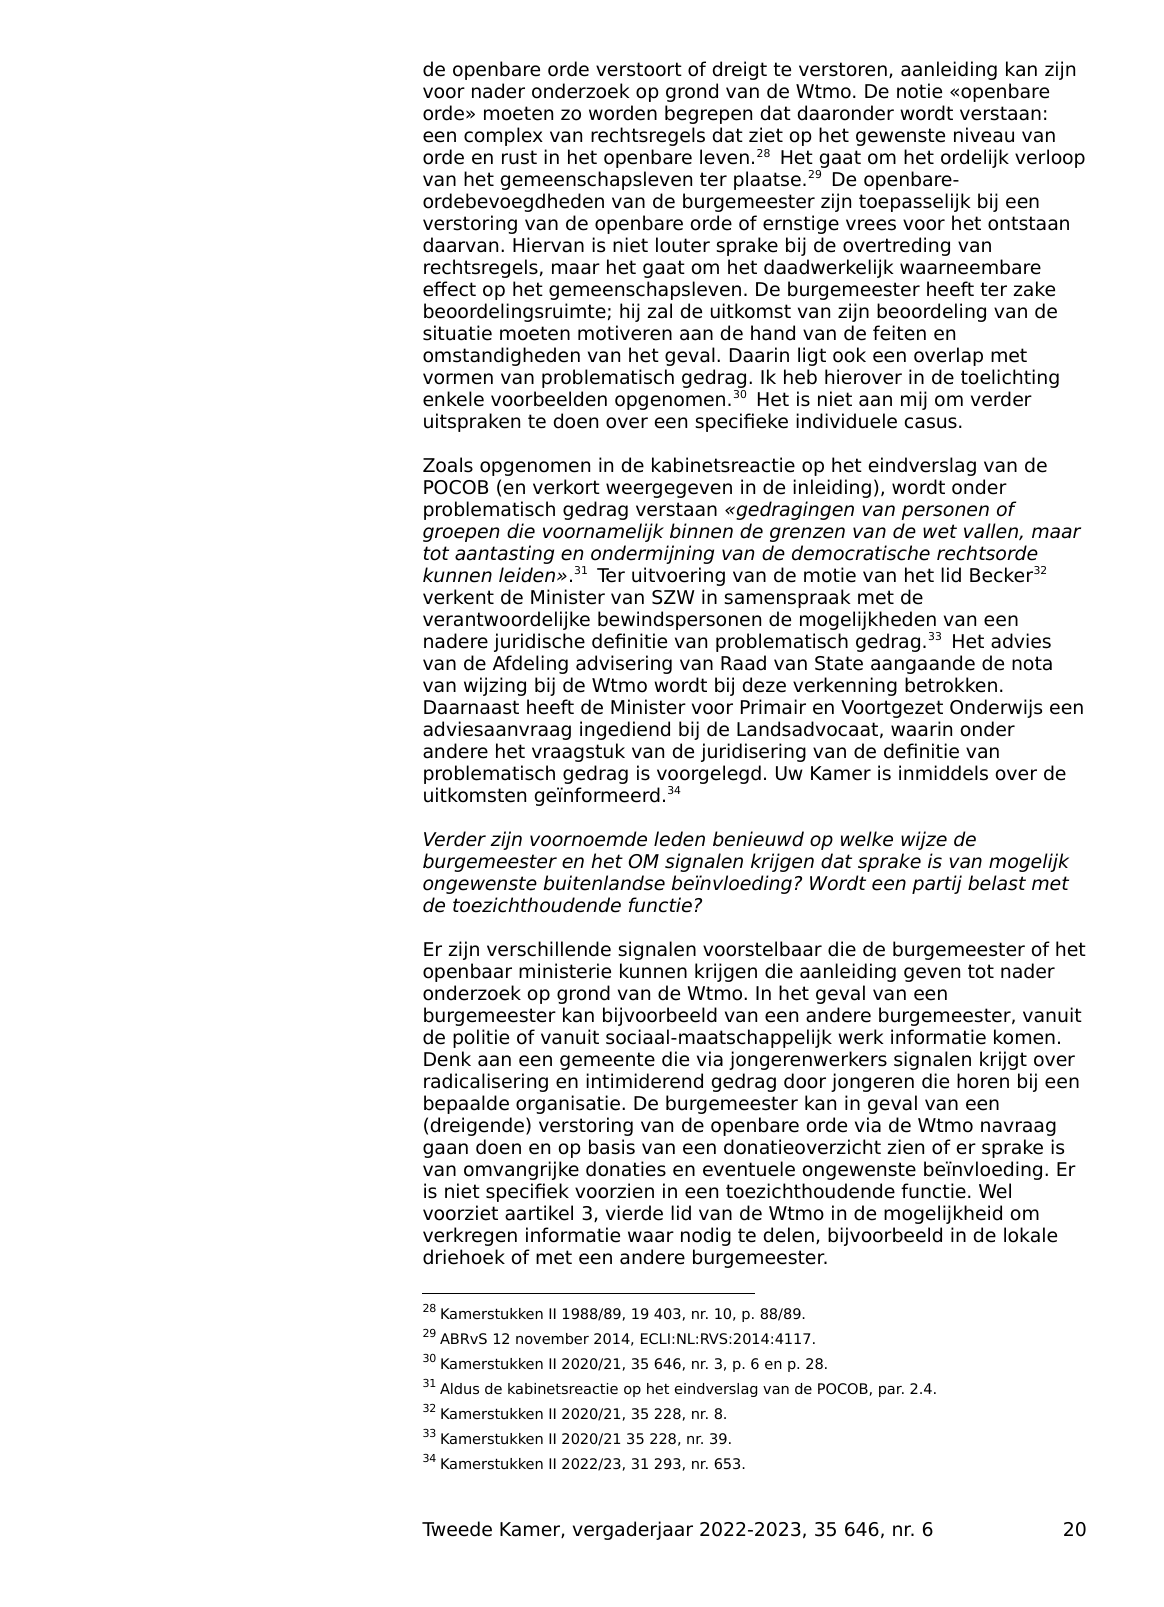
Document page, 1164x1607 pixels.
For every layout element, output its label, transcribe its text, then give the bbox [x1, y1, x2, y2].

text Kamerstukken II 2020/21, 35 646, nr. 3, p. 6 en p. 28. [422, 1352, 1087, 1374]
text Kamerstukken II 2022/23, 31 293, nr. 653. [422, 1452, 1087, 1474]
text de openbare orde verstoort of dreigt te verstoren, aanleiding kan zijn voor nader onderzoek op grond van de Wtmo. De notie «openbare orde» moeten zo worden begrepen dat daaronder wordt verstaan: een complex van rechtsregels dat ziet op het gewenste niveau van orde en rust in het openbare leven. Het gaat om het ordelijk verloop van het gemeenschapsleven ter plaatse. De openbare-ordebevoegdheden van de burgemeester zijn toepasselijk bij een verstoring van de openbare orde of ernstige vrees voor het ontstaan daarvan. Hiervan is niet louter sprake bij de overtreding van rechtsregels, maar het gaat om het daadwerkelijk waarneembare effect op het gemeenschapsleven. De burgemeester heeft ter zake beoordelingsruimte; hij zal de uitkomst van zijn beoordeling van de situatie moeten motiveren aan de hand van de feiten en omstandigheden van het geval. Daarin ligt ook een overlap met vormen van problematisch gedrag. Ik heb hierover in de toelichting enkele voorbeelden opgenomen. Het is niet aan mij om verder uitspraken te doen over een specifieke individuele casus. [422, 59, 1087, 433]
text Aldus de kabinetsreactie op het eindverslag van de POCOB, par. 2.4. [422, 1377, 1087, 1399]
text Zoals opgenomen in de kabinetsreactie op het eindverslag van de POCOB (en verkort weergegeven in de inleiding), wordt onder problematisch gedrag verstaan «gedragingen van personen of groepen die voornamelijk binnen de grenzen van de wet vallen, maar tot aantasting en ondermijning van de democratische rechtsorde kunnen leiden». Ter uitvoering van de motie van het lid Becker verkent de Minister van SZW in samenspraak met de verantwoordelijke bewindspersonen de mogelijkheden van een nadere juridische definitie van problematisch gedrag. Het advies van de Afdeling advisering van Raad van State aangaande de nota van wijzing bij de Wtmo wordt bij deze verkenning betrokken. Daarnaast heeft de Minister voor Primair en Voortgezet Onderwijs een adviesaanvraag ingediend bij de Landsadvocaat, waarin onder andere het vraagstuk van de juridisering van de definitie van problematisch gedrag is voorgelegd. Uw Kamer is inmiddels over de uitkomsten geïnformeerd. [422, 455, 1087, 807]
text Kamerstukken II 2020/21 35 228, nr. 39. [422, 1427, 1087, 1449]
text Kamerstukken II 2020/21, 35 228, nr. 8. [422, 1402, 1087, 1424]
text Kamerstukken II 1988/89, 19 403, nr. 10, p. 88/89. [422, 1302, 1087, 1324]
text Er zijn verschillende signalen voorstelbaar die de burgemeester of het openbaar ministerie kunnen krijgen die aanleiding geven tot nader onderzoek op grond van de Wtmo. In het geval van een burgemeester kan bijvoorbeeld van een andere burgemeester, vanuit de politie of vanuit sociaal-maatschappelijk werk informatie komen. Denk aan een gemeente die via jongerenwerkers signalen krijgt over radicalisering en intimiderend gedrag door jongeren die horen bij een bepaalde organisatie. De burgemeester kan in geval van een (dreigende) verstoring van de openbare orde via de Wtmo navraag gaan doen en op basis van een donatieoverzicht zien of er sprake is van omvangrijke donaties en eventuele ongewenste beïnvloeding. Er is niet specifiek voorzien in een toezichthoudende functie. Wel voorziet aartikel 3, vierde lid van de Wtmo in de mogelijkheid om verkregen informatie waar nodig te delen, bijvoorbeeld in de lokale driehoek of met een andere burgemeester. [422, 939, 1087, 1268]
text Verder zijn voornoemde leden benieuwd op welke wijze de burgemeester en het OM signalen krijgen dat sprake is van mogelijk ongewenste buitenlandse beïnvloeding? Wordt een partij belast met de toezichthoudende functie? [422, 829, 1087, 917]
text ABRvS 12 november 2014, ECLI:NL:RVS:2014:4117. [422, 1327, 1087, 1349]
